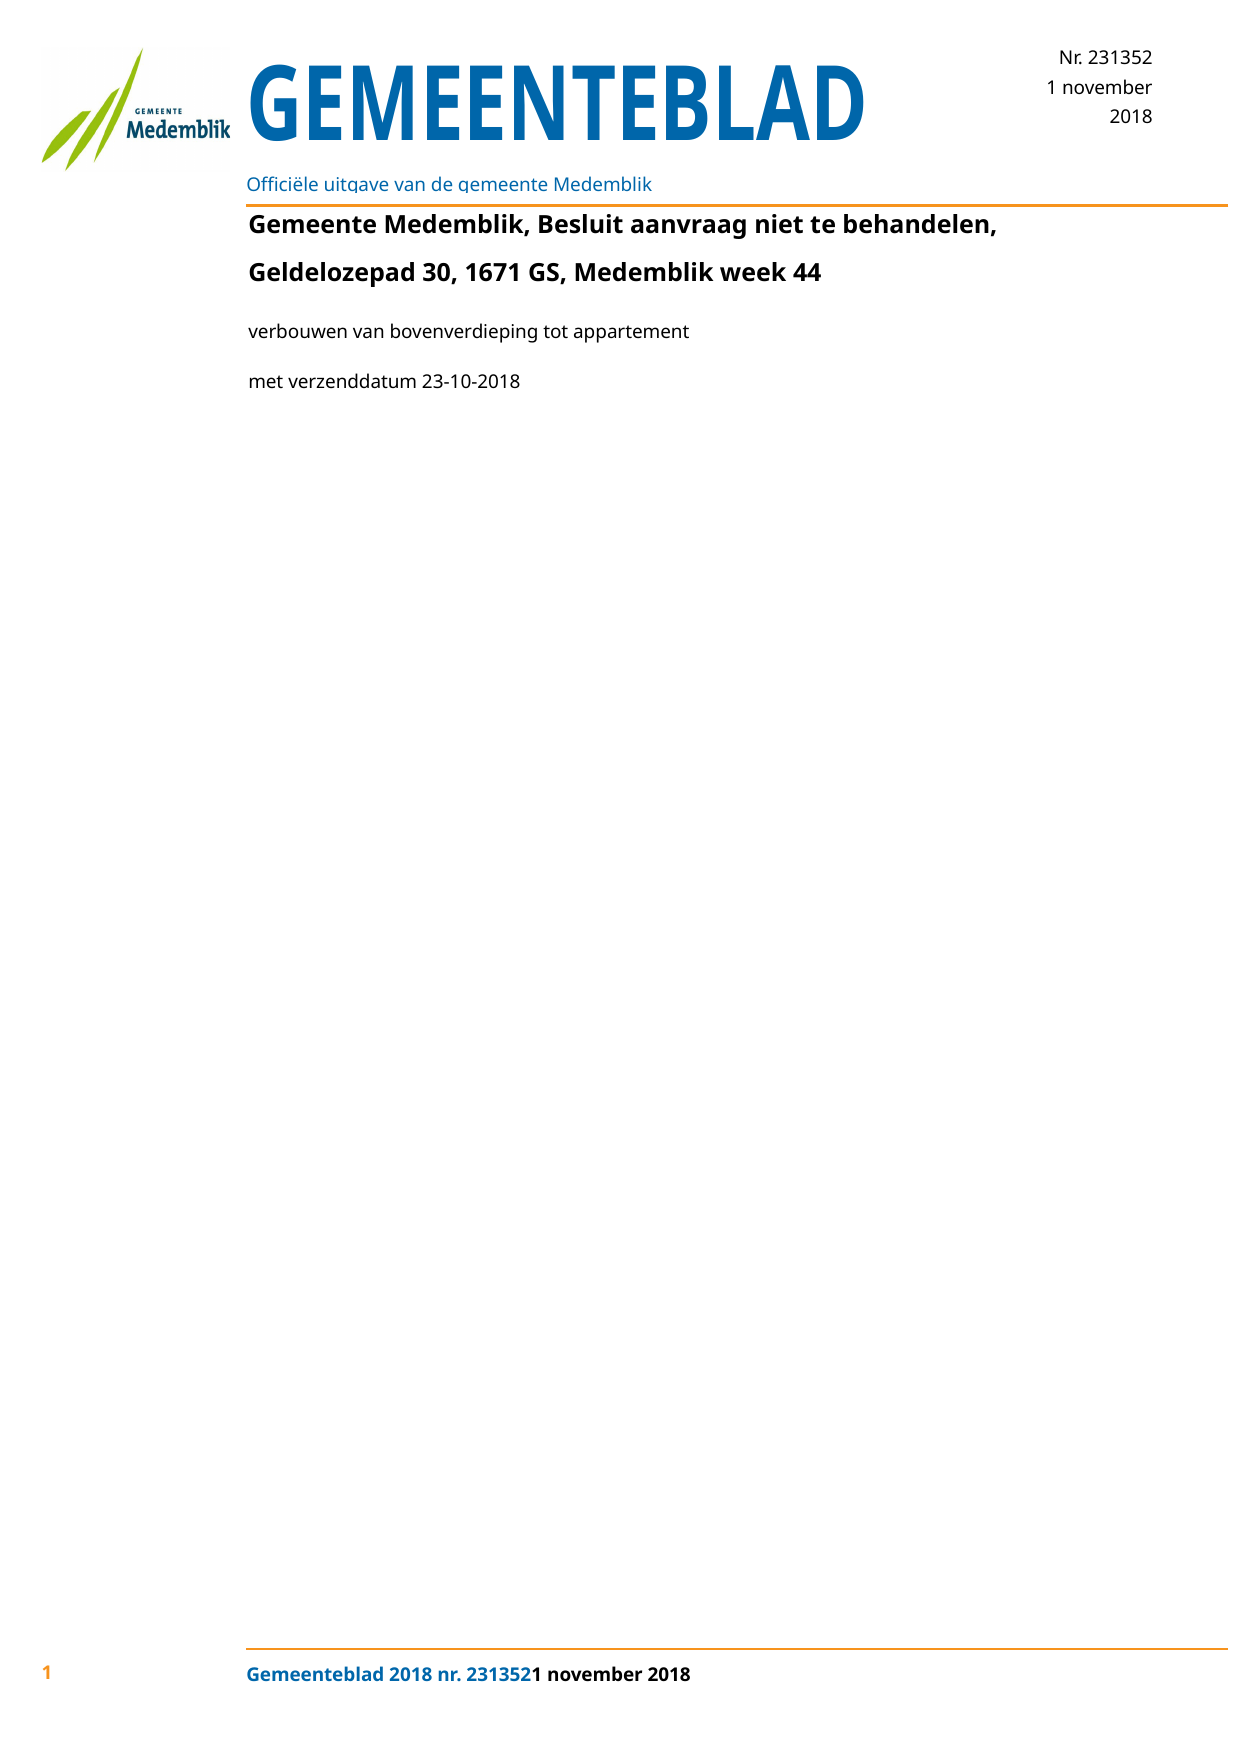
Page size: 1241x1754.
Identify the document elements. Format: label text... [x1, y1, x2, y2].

text verbouwen van bovenverdieping tot appartement [248, 318, 1152, 344]
text Gemeente Medemblik, Besluit aanvraag niet te behandelen, Geldelozepad 30, 1671 GS, Medemblik week 44 [248, 207, 1152, 288]
picture [41, 47, 231, 172]
text met verzenddatum 23-10-2018 [248, 368, 1152, 394]
